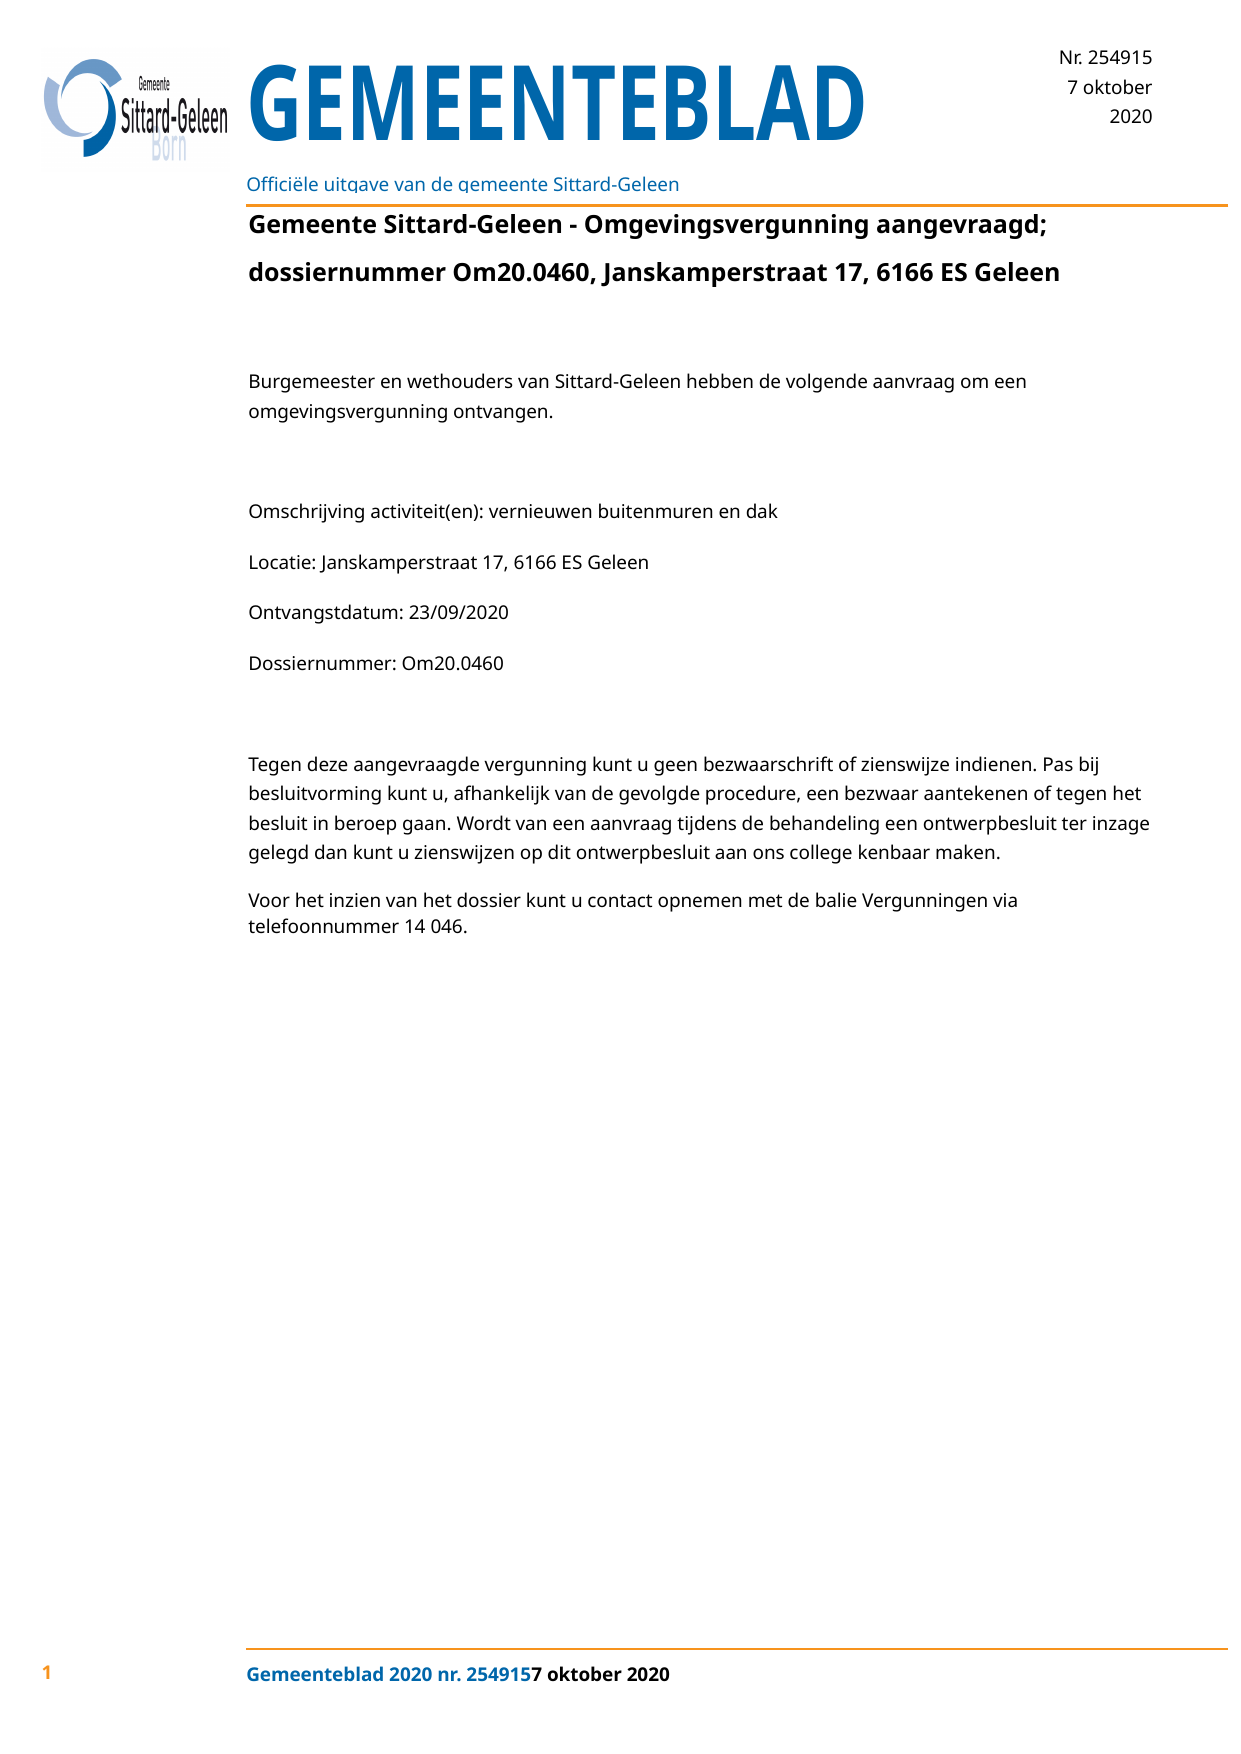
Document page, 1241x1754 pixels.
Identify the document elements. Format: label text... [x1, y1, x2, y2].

text Voor het inzien van het dossier kunt u contact opnemen met de balie Vergunningen via telefoonnummer 14 046. [248, 887, 1152, 939]
text Dossiernummer: Om20.0460 [248, 650, 1152, 676]
text Locatie: Janskamperstraat 17, 6166 ES Geleen [248, 549, 1152, 575]
text Tegen deze aangevraagde vergunning kunt u geen bezwaarschrift of zienswijze indienen. Pas bij besluitvorming kunt u, afhankelijk van de gevolgde procedure, een bezwaar aantekenen of tegen het besluit in beroep gaan. Wordt van een aanvraag tijdens de behandeling een ontwerpbesluit ter inzage gelegd dan kunt u zienswijzen op dit ontwerpbesluit aan ons college kenbaar maken. [248, 751, 1152, 865]
text Ontvangstdatum: 23/09/2020 [248, 599, 1152, 625]
text Omschrijving activiteit(en): vernieuwen buitenmuren en dak [248, 499, 1152, 524]
text Gemeente Sittard-Geleen - Omgevingsvergunning aangevraagd; dossiernummer Om20.0460, Janskamperstraat 17, 6166 ES Geleen [248, 207, 1152, 288]
text Burgemeester en wethouders van Sittard-Geleen hebben de volgende aanvraag om een omgevingsvergunning ontvangen. [248, 368, 1152, 424]
picture [41, 47, 231, 172]
